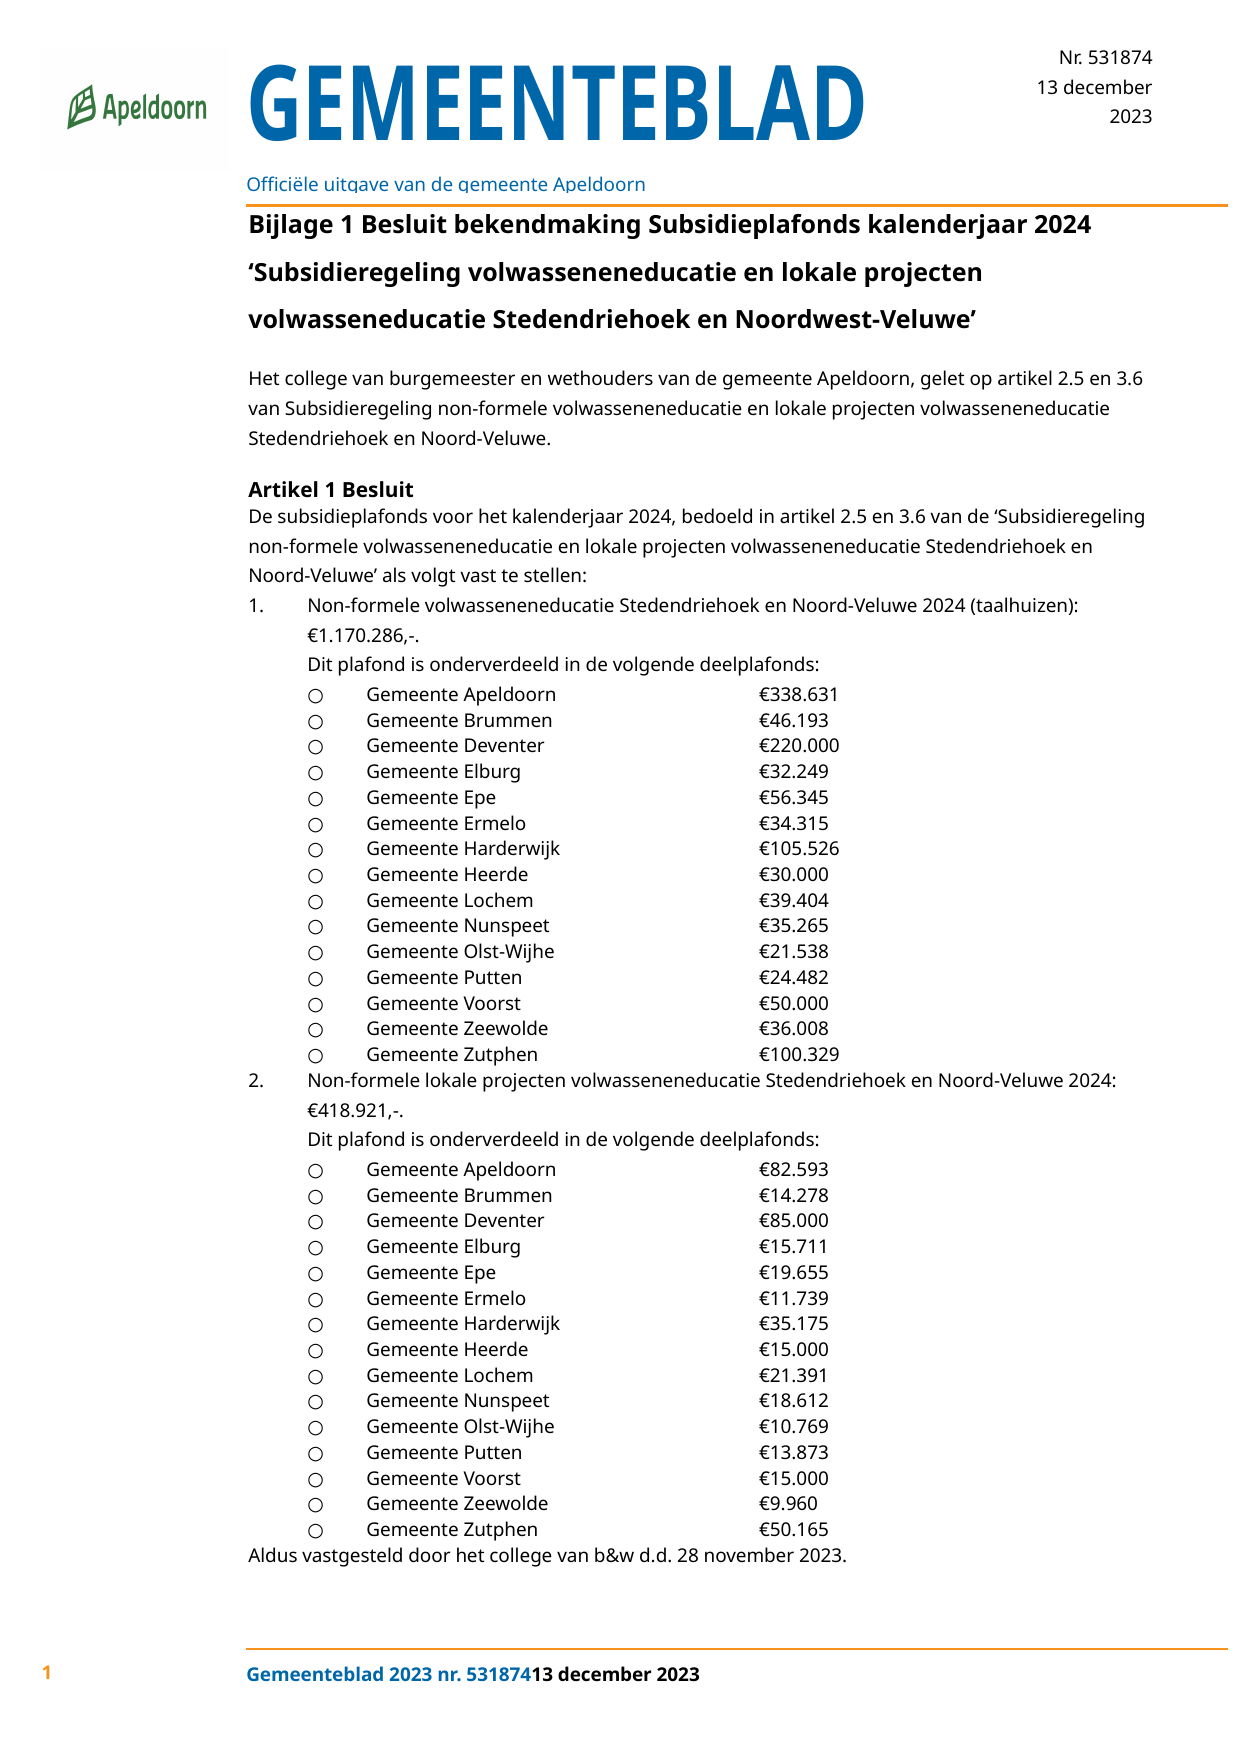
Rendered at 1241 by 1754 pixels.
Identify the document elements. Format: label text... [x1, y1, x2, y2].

table_cell Gemeente Harderwijk [307, 836, 759, 861]
table_cell Gemeente Olst-Wijhe [307, 1413, 759, 1439]
table_cell €15.000 [759, 1336, 1211, 1362]
table_cell Gemeente Voorst [307, 990, 759, 1016]
table_header €82.593 [759, 1156, 1211, 1182]
table_cell Gemeente Elburg [307, 1233, 759, 1259]
table_cell Gemeente Deventer [307, 1208, 759, 1233]
picture [41, 47, 231, 172]
table_cell €24.482 [759, 964, 1211, 990]
table_cell Gemeente Zutphen [307, 1516, 759, 1542]
table_cell Gemeente Zutphen [307, 1041, 759, 1067]
table_cell €30.000 [759, 861, 1211, 887]
text Artikel 1 Besluit [248, 475, 1152, 503]
table_cell Gemeente Olst-Wijhe [307, 939, 759, 964]
table_cell Gemeente Nunspeet [307, 1388, 759, 1413]
table_cell Gemeente Nunspeet [307, 913, 759, 938]
table_cell €34.315 [759, 810, 1211, 836]
table_cell €21.391 [759, 1362, 1211, 1388]
table_cell €13.873 [759, 1439, 1211, 1465]
table_cell €35.265 [759, 913, 1211, 938]
table_cell €105.526 [759, 836, 1211, 861]
table_cell Gemeente Ermelo [307, 1285, 759, 1310]
table_cell Gemeente Lochem [307, 887, 759, 913]
table_cell €15.000 [759, 1465, 1211, 1491]
text De subsidieplafonds voor het kalenderjaar 2024, bedoeld in artikel 2.5 en 3.6 van de ‘Subsidieregeling non-formele volwasseneneducatie en lokale projecten volwasseneneducatie Stedendriehoek en Noord-Veluwe’ als volgt vast te stellen: [248, 503, 1152, 588]
table_cell €11.739 [759, 1285, 1211, 1310]
table_header Gemeente Apeldoorn [307, 681, 759, 707]
list Dit plafond is onderverdeeld in de volgende deelplafonds: [248, 1126, 1152, 1152]
table_cell €35.175 [759, 1310, 1211, 1336]
table_cell Gemeente Epe [307, 784, 759, 810]
table_cell Gemeente Brummen [307, 707, 759, 733]
table_cell €85.000 [759, 1208, 1211, 1233]
table_cell Gemeente Heerde [307, 861, 759, 887]
list Non-formele volwasseneneducatie Stedendriehoek en Noord-Veluwe 2024 (taalhuizen): €1.170.286,-. [248, 592, 1152, 648]
table_cell €56.345 [759, 784, 1211, 810]
table_cell Gemeente Voorst [307, 1465, 759, 1491]
text Het college van burgemeester en wethouders van de gemeente Apeldoorn, gelet op artikel 2.5 en 3.6 van Subsidieregeling non-formele volwasseneneducatie en lokale projecten volwasseneneducatie Stedendriehoek en Noord-Veluwe. [248, 366, 1152, 450]
table_cell €19.655 [759, 1259, 1211, 1285]
table_cell €32.249 [759, 758, 1211, 784]
table_cell Gemeente Putten [307, 1439, 759, 1465]
table_cell Gemeente Epe [307, 1259, 759, 1285]
table_header Gemeente Apeldoorn [307, 1156, 759, 1182]
table_cell Gemeente Brummen [307, 1182, 759, 1207]
table_cell Gemeente Elburg [307, 758, 759, 784]
table_cell Gemeente Deventer [307, 733, 759, 758]
table_cell Gemeente Zeewolde [307, 1016, 759, 1041]
table_cell Gemeente Harderwijk [307, 1310, 759, 1336]
table_cell €220.000 [759, 733, 1211, 758]
table_cell €50.165 [759, 1516, 1211, 1542]
table_cell Gemeente Lochem [307, 1362, 759, 1388]
table_cell €39.404 [759, 887, 1211, 913]
list Non-formele lokale projecten volwasseneneducatie Stedendriehoek en Noord-Veluwe 2024: €418.921,-. [248, 1067, 1152, 1122]
table_cell Gemeente Heerde [307, 1336, 759, 1362]
table_cell Gemeente Putten [307, 964, 759, 990]
table_cell €46.193 [759, 707, 1211, 733]
table_cell €10.769 [759, 1413, 1211, 1439]
table_cell €9.960 [759, 1491, 1211, 1516]
table_cell Gemeente Ermelo [307, 810, 759, 836]
table_cell €14.278 [759, 1182, 1211, 1207]
table_header €338.631 [759, 681, 1211, 707]
list Dit plafond is onderverdeeld in de volgende deelplafonds: [248, 651, 1152, 677]
table_cell €21.538 [759, 939, 1211, 964]
table_cell €36.008 [759, 1016, 1211, 1041]
table_cell €18.612 [759, 1388, 1211, 1413]
table_cell €50.000 [759, 990, 1211, 1016]
text Bijlage 1 Besluit bekendmaking Subsidieplafonds kalenderjaar 2024 ‘Subsidieregeling volwasseneneducatie en lokale projecten volwasseneducatie Stedendriehoek en Noordwest-Veluwe’ [248, 207, 1152, 336]
table_cell €100.329 [759, 1041, 1211, 1067]
text Aldus vastgesteld door het college van b&w d.d. 28 november 2023. [248, 1542, 1152, 1568]
table_cell Gemeente Zeewolde [307, 1491, 759, 1516]
table_cell €15.711 [759, 1233, 1211, 1259]
